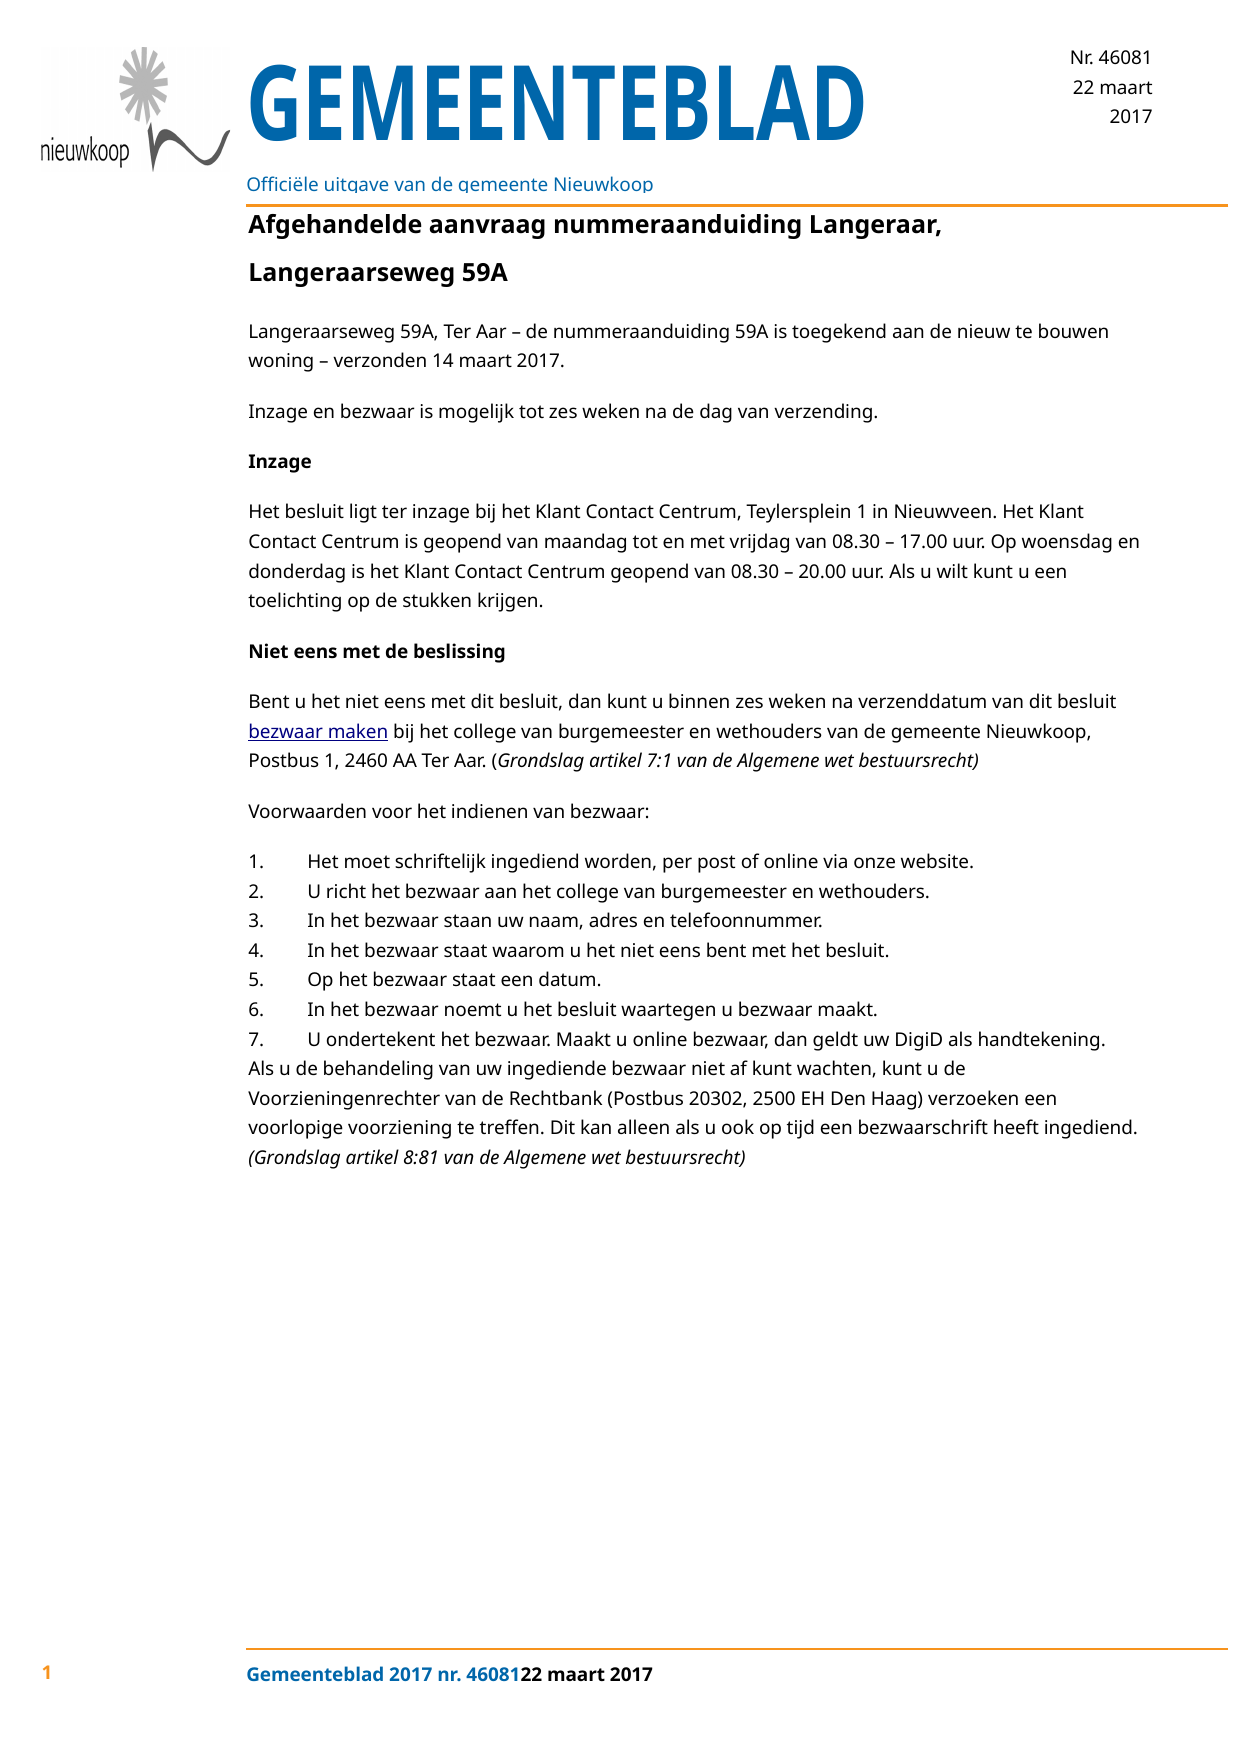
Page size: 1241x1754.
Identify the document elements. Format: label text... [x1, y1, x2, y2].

list Op het bezwaar staat een datum. [248, 967, 1152, 992]
text Voorwaarden voor het indienen van bezwaar: [248, 798, 1152, 824]
text Bent u het niet eens met dit besluit, dan kunt u binnen zes weken na verzenddatum van dit besluit bezwaar maken bij het college van burgemeester en wethouders van de gemeente Nieuwkoop, Postbus 1, 2460 AA Ter Aar. (Grondslag artikel 7:1 van de Algemene wet bestuursrecht) [248, 688, 1152, 773]
list U richt het bezwaar aan het college van burgemeester en wethouders. [248, 878, 1152, 904]
list In het bezwaar noemt u het besluit waartegen u bezwaar maakt. [248, 996, 1152, 1022]
picture [41, 47, 231, 172]
text Langeraarseweg 59A, Ter Aar – de nummeraanduiding 59A is toegekend aan de nieuw te bouwen woning – verzonden 14 maart 2017. [248, 318, 1152, 373]
text Inzage en bezwaar is mogelijk tot zes weken na de dag van verzending. [248, 398, 1152, 424]
list In het bezwaar staan uw naam, adres en telefoonnummer. [248, 907, 1152, 933]
text Het besluit ligt ter inzage bij het Klant Contact Centrum, Teylersplein 1 in Nieuwveen. Het Klant Contact Centrum is geopend van maandag tot en met vrijdag van 08.30 – 17.00 uur. Op woensdag en donderdag is het Klant Contact Centrum geopend van 08.30 – 20.00 uur. Als u wilt kunt u een toelichting op de stukken krijgen. [248, 499, 1152, 613]
list In het bezwaar staat waarom u het niet eens bent met het besluit. [248, 937, 1152, 963]
list Het moet schriftelijk ingediend worden, per post of online via onze website. [248, 848, 1152, 874]
text Als u de behandeling van uw ingediende bezwaar niet af kunt wachten, kunt u de Voorzieningenrechter van de Rechtbank (Postbus 20302, 2500 EH Den Haag) verzoeken een voorlopige voorziening te treffen. Dit kan alleen als u ook op tijd een bezwaarschrift heeft ingediend. (Grondslag artikel 8:81 van de Algemene wet bestuursrecht) [248, 1055, 1152, 1170]
text Niet eens met de beslissing [248, 638, 1152, 664]
text Inzage [248, 448, 1152, 474]
list U ondertekent het bezwaar. Maakt u online bezwaar, dan geldt uw DigiD als handtekening. [248, 1026, 1152, 1052]
text Afgehandelde aanvraag nummeraanduiding Langeraar, Langeraarseweg 59A [248, 207, 1152, 288]
